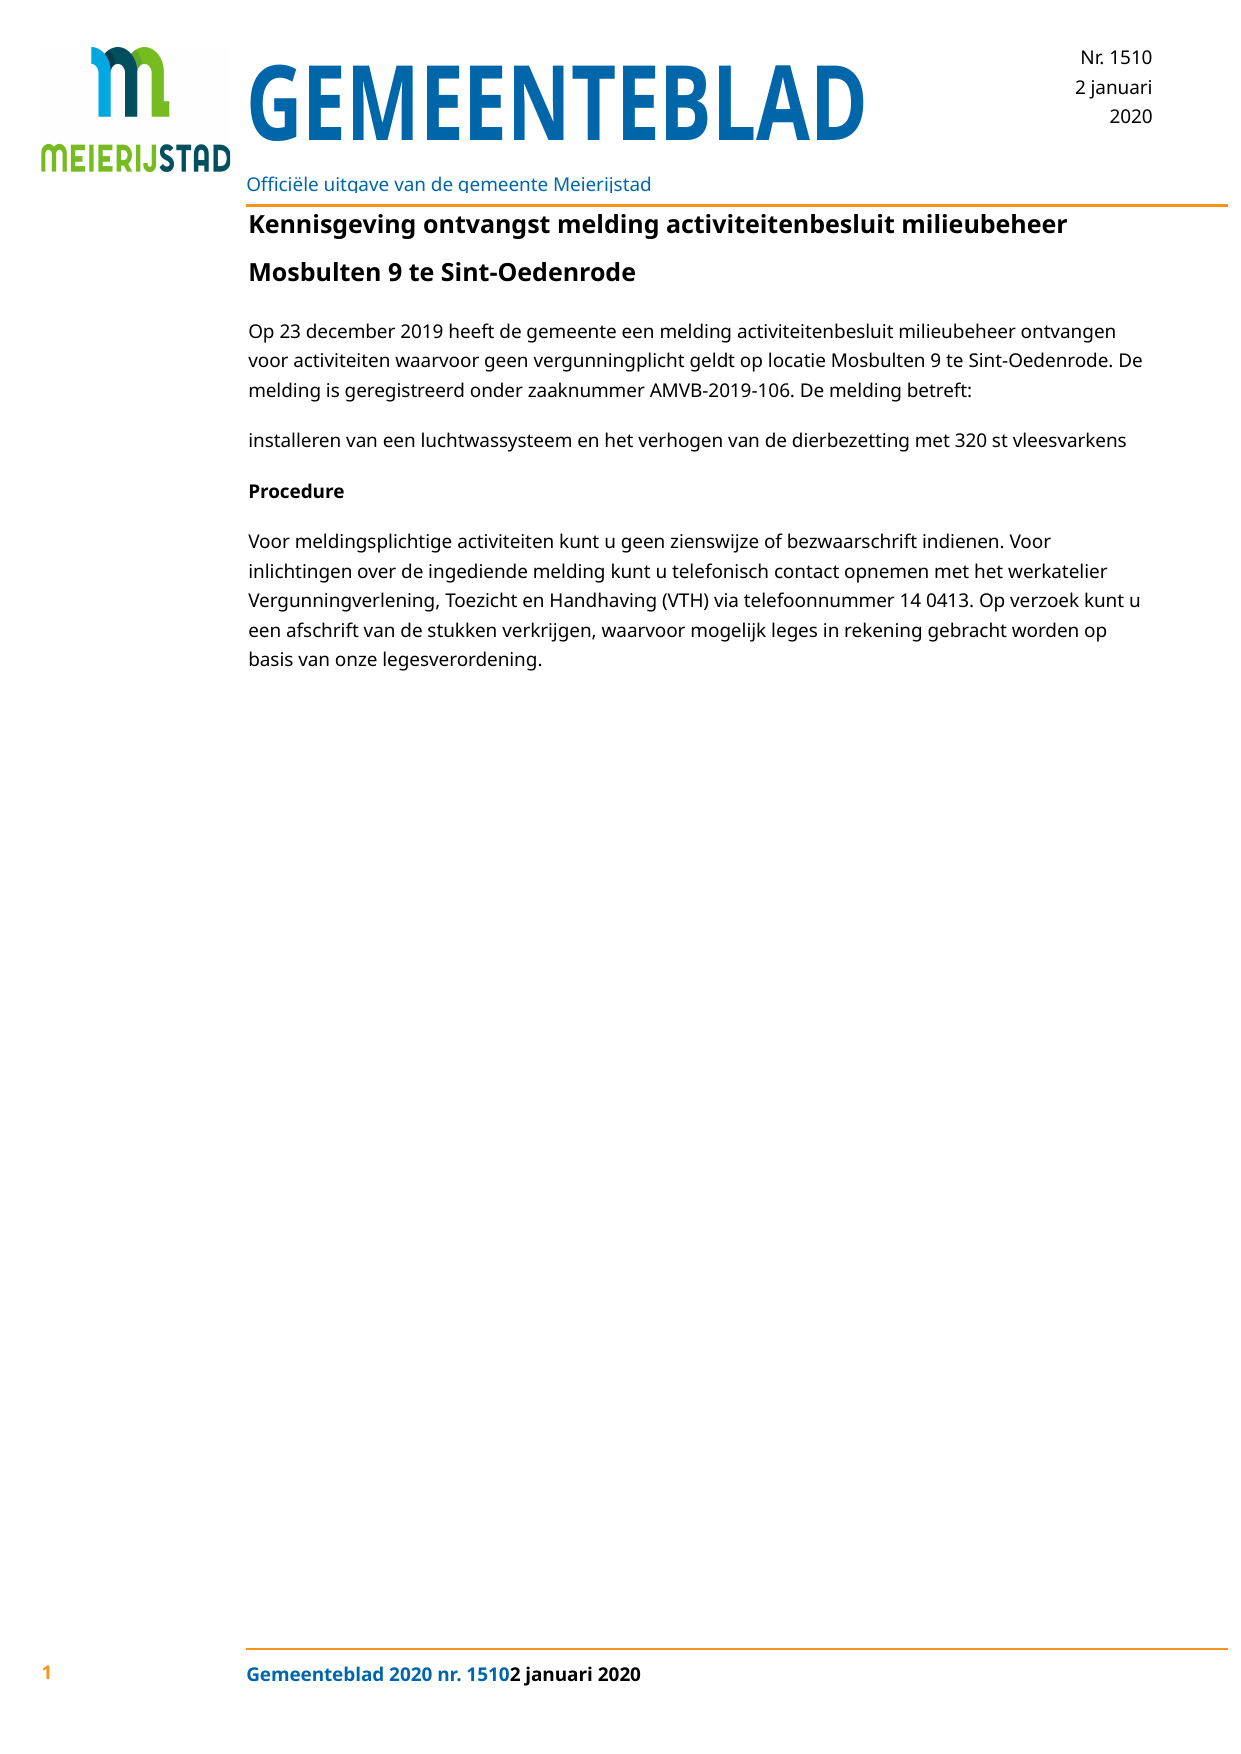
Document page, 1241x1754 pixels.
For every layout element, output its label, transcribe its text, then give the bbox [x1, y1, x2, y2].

picture [41, 47, 231, 172]
text Voor meldingsplichtige activiteiten kunt u geen zienswijze of bezwaarschrift indienen. Voor inlichtingen over de ingediende melding kunt u telefonisch contact opnemen met het werkatelier Vergunningverlening, Toezicht en Handhaving (VTH) via telefoonnummer 14 0413. Op verzoek kunt u een afschrift van de stukken verkrijgen, waarvoor mogelijk leges in rekening gebracht worden op basis van onze legesverordening. [248, 528, 1152, 672]
text installeren van een luchtwassysteem en het verhogen van de dierbezetting met 320 st vleesvarkens [248, 427, 1152, 453]
text Kennisgeving ontvangst melding activiteitenbesluit milieubeheer Mosbulten 9 te Sint-Oedenrode [248, 207, 1152, 288]
text Op 23 december 2019 heeft de gemeente een melding activiteitenbesluit milieubeheer ontvangen voor activiteiten waarvoor geen vergunningplicht geldt op locatie Mosbulten 9 te Sint-Oedenrode. De melding is geregistreerd onder zaaknummer AMVB-2019-106. De melding betreft: [248, 318, 1152, 403]
text Procedure [248, 478, 1152, 504]
